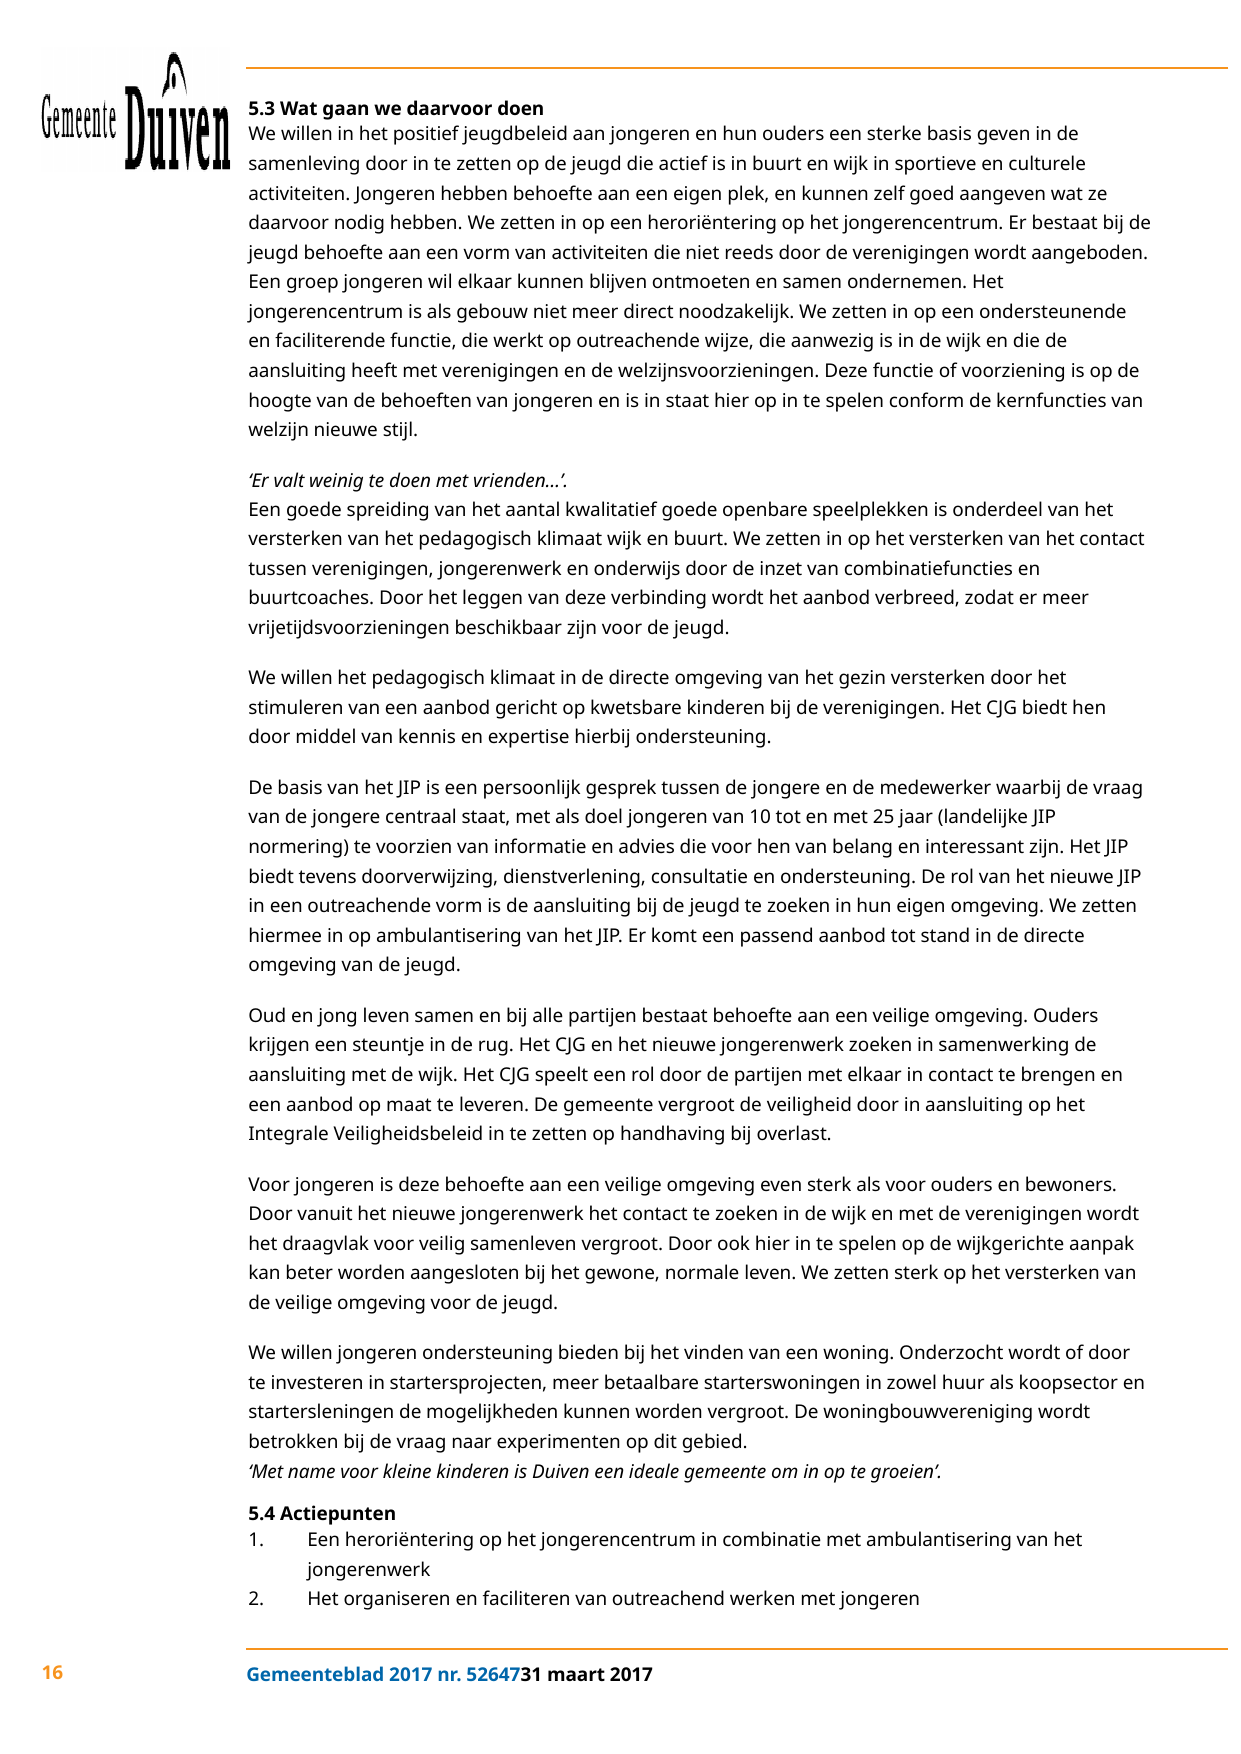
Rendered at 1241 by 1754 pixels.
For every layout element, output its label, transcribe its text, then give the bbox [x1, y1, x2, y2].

text We willen het pedagogisch klimaat in de directe omgeving van het gezin versterken door het stimuleren van een aanbod gericht op kwetsbare kinderen bij de verenigingen. Het CJG biedt hen door middel van kennis en expertise hierbij ondersteuning. [248, 664, 1152, 749]
list Het organiseren en faciliteren van outreachend werken met jongeren [248, 1585, 1152, 1611]
table_header ‘Er valt weinig te doen met vrienden…’. [248, 467, 1152, 493]
text 5.3 Wat gaan we daarvoor doen [248, 95, 1152, 121]
picture [41, 47, 231, 172]
text 5.4 Actiepunten [248, 1501, 1152, 1526]
text We willen in het positief jeugdbeleid aan jongeren en hun ouders een sterke basis geven in de samenleving door in te zetten op de jeugd die actief is in buurt en wijk in sportieve en culturele activiteiten. Jongeren hebben behoefte aan een eigen plek, en kunnen zelf goed aangeven wat ze daarvoor nodig hebben. We zetten in op een heroriëntering op het jongerencentrum. Er bestaat bij de jeugd behoefte aan een vorm van activiteiten die niet reeds door de verenigingen wordt aangeboden. Een groep jongeren wil elkaar kunnen blijven ontmoeten en samen ondernemen. Het jongerencentrum is als gebouw niet meer direct noodzakelijk. We zetten in op een ondersteunende en faciliterende functie, die werkt op outreachende wijze, die aanwezig is in de wijk en die de aansluiting heeft met verenigingen en de welzijnsvoorzieningen. Deze functie of voorziening is op de hoogte van de behoeften van jongeren en is in staat hier op in te spelen conform de kernfuncties van welzijn nieuwe stijl. [248, 121, 1152, 442]
text De basis van het JIP is een persoonlijk gesprek tussen de jongere en de medewerker waarbij de vraag van de jongere centraal staat, met als doel jongeren van 10 tot en met 25 jaar (landelijke JIP normering) te voorzien van informatie en advies die voor hen van belang en interessant zijn. Het JIP biedt tevens doorverwijzing, dienstverlening, consultatie en ondersteuning. De rol van het nieuwe JIP in een outreachende vorm is de aansluiting bij de jeugd te zoeken in hun eigen omgeving. We zetten hiermee in op ambulantisering van het JIP. Er komt een passend aanbod tot stand in de directe omgeving van de jeugd. [248, 774, 1152, 977]
list Een heroriëntering op het jongerencentrum in combinatie met ambulantisering van het jongerenwerk [248, 1526, 1152, 1582]
table_header ‘Met name voor kleine kinderen is Duiven een ideale gemeente om in op te groeien’. [248, 1458, 1152, 1484]
text Een goede spreiding van het aantal kwalitatief goede openbare speelplekken is onderdeel van het versterken van het pedagogisch klimaat wijk en buurt. We zetten in op het versterken van het contact tussen verenigingen, jongerenwerk en onderwijs door de inzet van combinatiefuncties en buurtcoaches. Door het leggen van deze verbinding wordt het aanbod verbreed, zodat er meer vrijetijdsvoorzieningen beschikbaar zijn voor de jeugd. [248, 496, 1152, 640]
text We willen jongeren ondersteuning bieden bij het vinden van een woning. Onderzocht wordt of door te investeren in startersprojecten, meer betaalbare starterswoningen in zowel huur als koopsector en startersleningen de mogelijkheden kunnen worden vergroot. De woningbouwvereniging wordt betrokken bij de vraag naar experimenten op dit gebied. [248, 1339, 1152, 1454]
text Oud en jong leven samen en bij alle partijen bestaat behoefte aan een veilige omgeving. Ouders krijgen een steuntje in de rug. Het CJG en het nieuwe jongerenwerk zoeken in samenwerking de aansluiting met de wijk. Het CJG speelt een rol door de partijen met elkaar in contact te brengen en een aanbod op maat te leveren. De gemeente vergroot de veiligheid door in aansluiting op het Integrale Veiligheidsbeleid in te zetten op handhaving bij overlast. [248, 1002, 1152, 1146]
text Voor jongeren is deze behoefte aan een veilige omgeving even sterk als voor ouders en bewoners. Door vanuit het nieuwe jongerenwerk het contact te zoeken in de wijk en met de verenigingen wordt het draagvlak voor veilig samenleven vergroot. Door ook hier in te spelen op de wijkgerichte aanpak kan beter worden aangesloten bij het gewone, normale leven. We zetten sterk op het versterken van de veilige omgeving voor de jeugd. [248, 1171, 1152, 1315]
